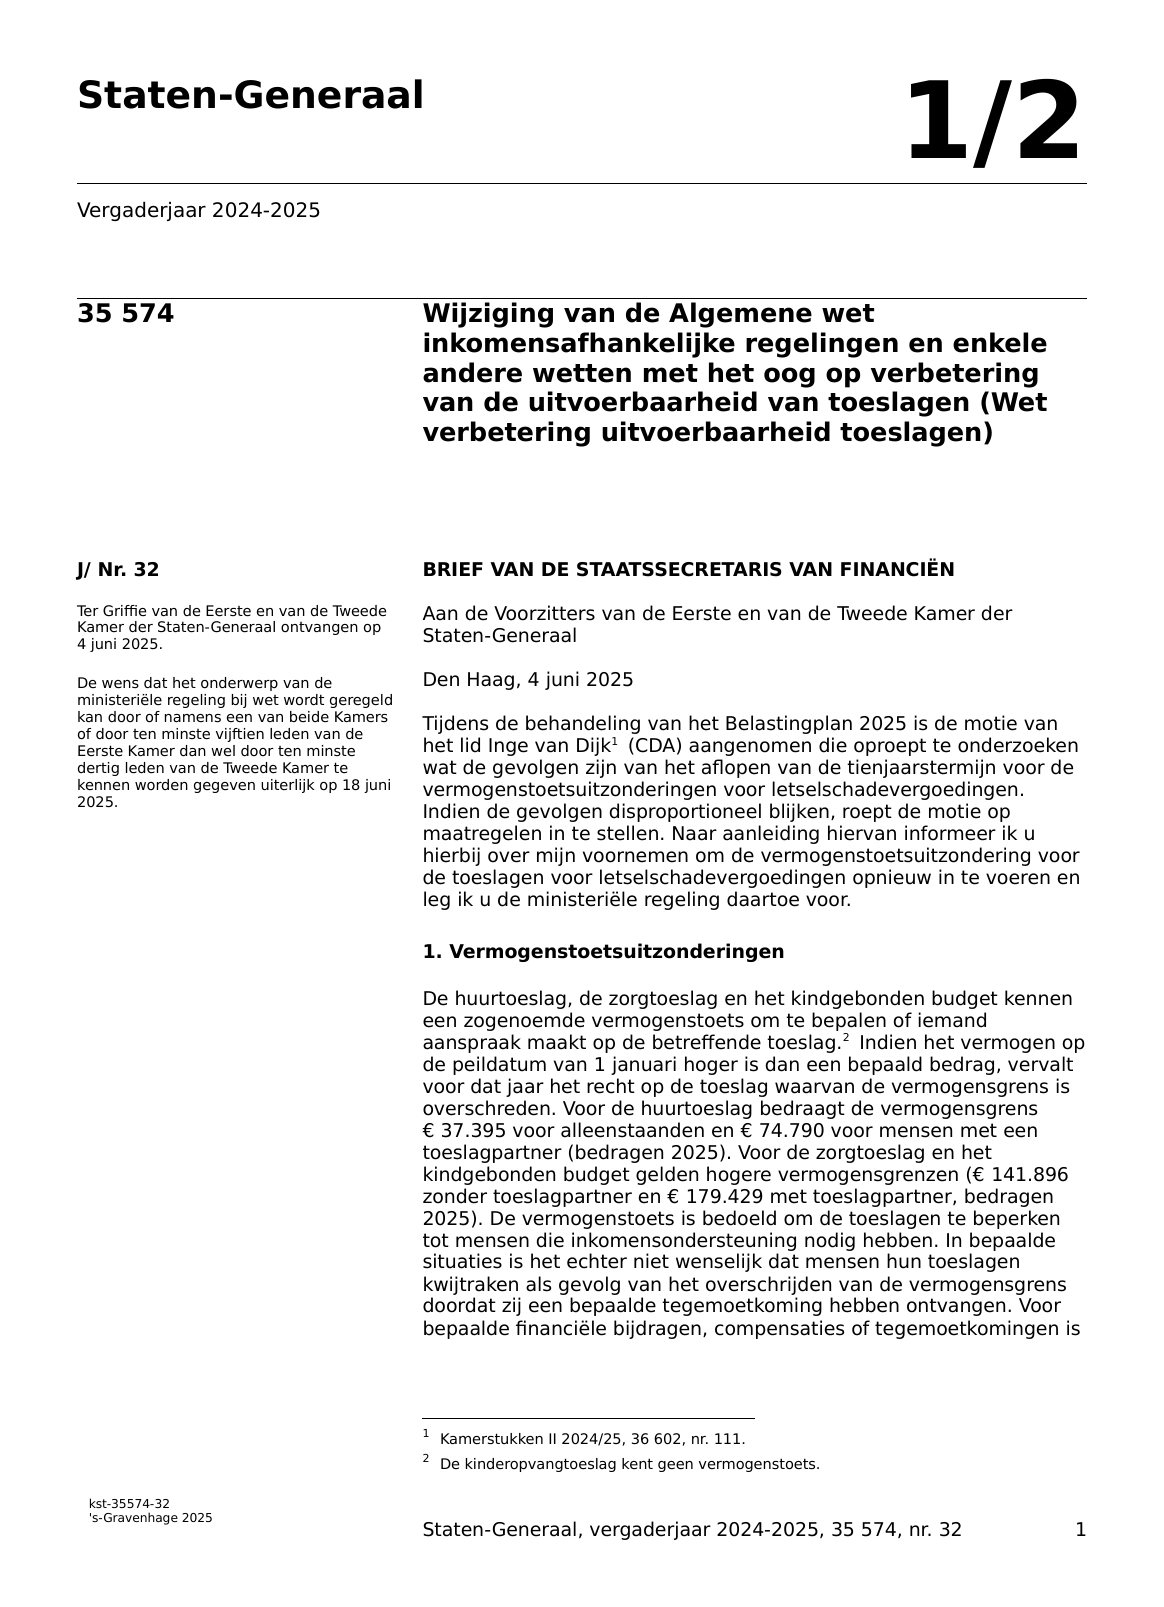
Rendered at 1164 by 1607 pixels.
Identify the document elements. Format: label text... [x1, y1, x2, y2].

text De kinderopvangtoeslag kent geen vermogenstoets. [422, 1452, 1087, 1474]
text kst-35574-32 [88, 1497, 323, 1511]
table_header 1/2 [886, 59, 1087, 183]
text Aan de Voorzitters van de Eerste en van de Tweede Kamer der Staten-Generaal [422, 603, 1087, 647]
subtitle 35 574 Wijziging van de Algemene wet inkomensafhankelijke regelingen en enkele andere wetten met het oog op verbetering van de uitvoerbaarheid van toeslagen (Wet verbetering uitvoerbaarheid toeslagen) [77, 299, 1087, 447]
table_cell Vergaderjaar 2024-2025 [77, 184, 1087, 298]
text De huurtoeslag, de zorgtoeslag en het kindgebonden budget kennen een zogenoemde vermogenstoets om te bepalen of iemand aanspraak maakt op de betreffende toeslag. Indien het vermogen op de peildatum van 1 januari hoger is dan een bepaald bedrag, vervalt voor dat jaar het recht op de toeslag waarvan de vermogensgrens is overschreden. Voor de huurtoeslag bedraagt de vermogensgrens € 37.395 voor alleenstaanden en € 74.790 voor mensen met een toeslagpartner (bedragen 2025). Voor de zorgtoeslag en het kindgebonden budget gelden hogere vermogensgrenzen (€ 141.896 zonder toeslagpartner en € 179.429 met toeslagpartner, bedragen 2025). De vermogenstoets is bedoeld om de toeslagen te beperken tot mensen die inkomensondersteuning nodig hebben. In bepaalde situaties is het echter niet wenselijk dat mensen hun toeslagen kwijtraken als gevolg van het overschrijden van de vermogensgrens doordat zij een bepaalde tegemoetkoming hebben ontvangen. Voor bepaalde financiële bijdragen, compensaties of tegemoetkomingen is [422, 988, 1087, 1339]
text De wens dat het onderwerp van de ministeriële regeling bij wet wordt geregeld kan door of namens een van beide Kamers of door ten minste vijftien leden van de Eerste Kamer dan wel door ten minste dertig leden van de Tweede Kamer te kennen worden gegeven uiterlijk op 18 juni 2025. [77, 675, 399, 810]
text [77, 653, 399, 675]
text Ter Griffie van de Eerste en van de Tweede Kamer der Staten-Generaal ontvangen op 4 juni 2025. [77, 603, 399, 653]
subtitle 1. Vermogenstoetsuitzonderingen [422, 941, 1087, 963]
text Tijdens de behandeling van het Belastingplan 2025 is de motie van het lid Inge van Dijk (CDA) aangenomen die oproept te onderzoeken wat de gevolgen zijn van het aflopen van de tienjaarstermijn voor de vermogenstoetsuitzonderingen voor letselschadevergoedingen. Indien de gevolgen disproportioneel blijken, roept de motie op maatregelen in te stellen. Naar aanleiding hiervan informeer ik u hierbij over mijn voornemen om de vermogenstoetsuitzondering voor de toeslagen voor letselschadevergoedingen opnieuw in te voeren en leg ik u de ministeriële regeling daartoe voor. [422, 713, 1087, 911]
text Kamerstukken II 2024/25, 36 602, nr. 111. [422, 1427, 1087, 1449]
subtitle J/ Nr. 32 BRIEF VAN DE STAATSSECRETARIS VAN FINANCIËN [77, 558, 1087, 580]
table_header Staten-Generaal [77, 59, 886, 183]
text Den Haag, 4 juni 2025 [422, 669, 1087, 691]
text 's-Gravenhage 2025 [88, 1511, 323, 1525]
